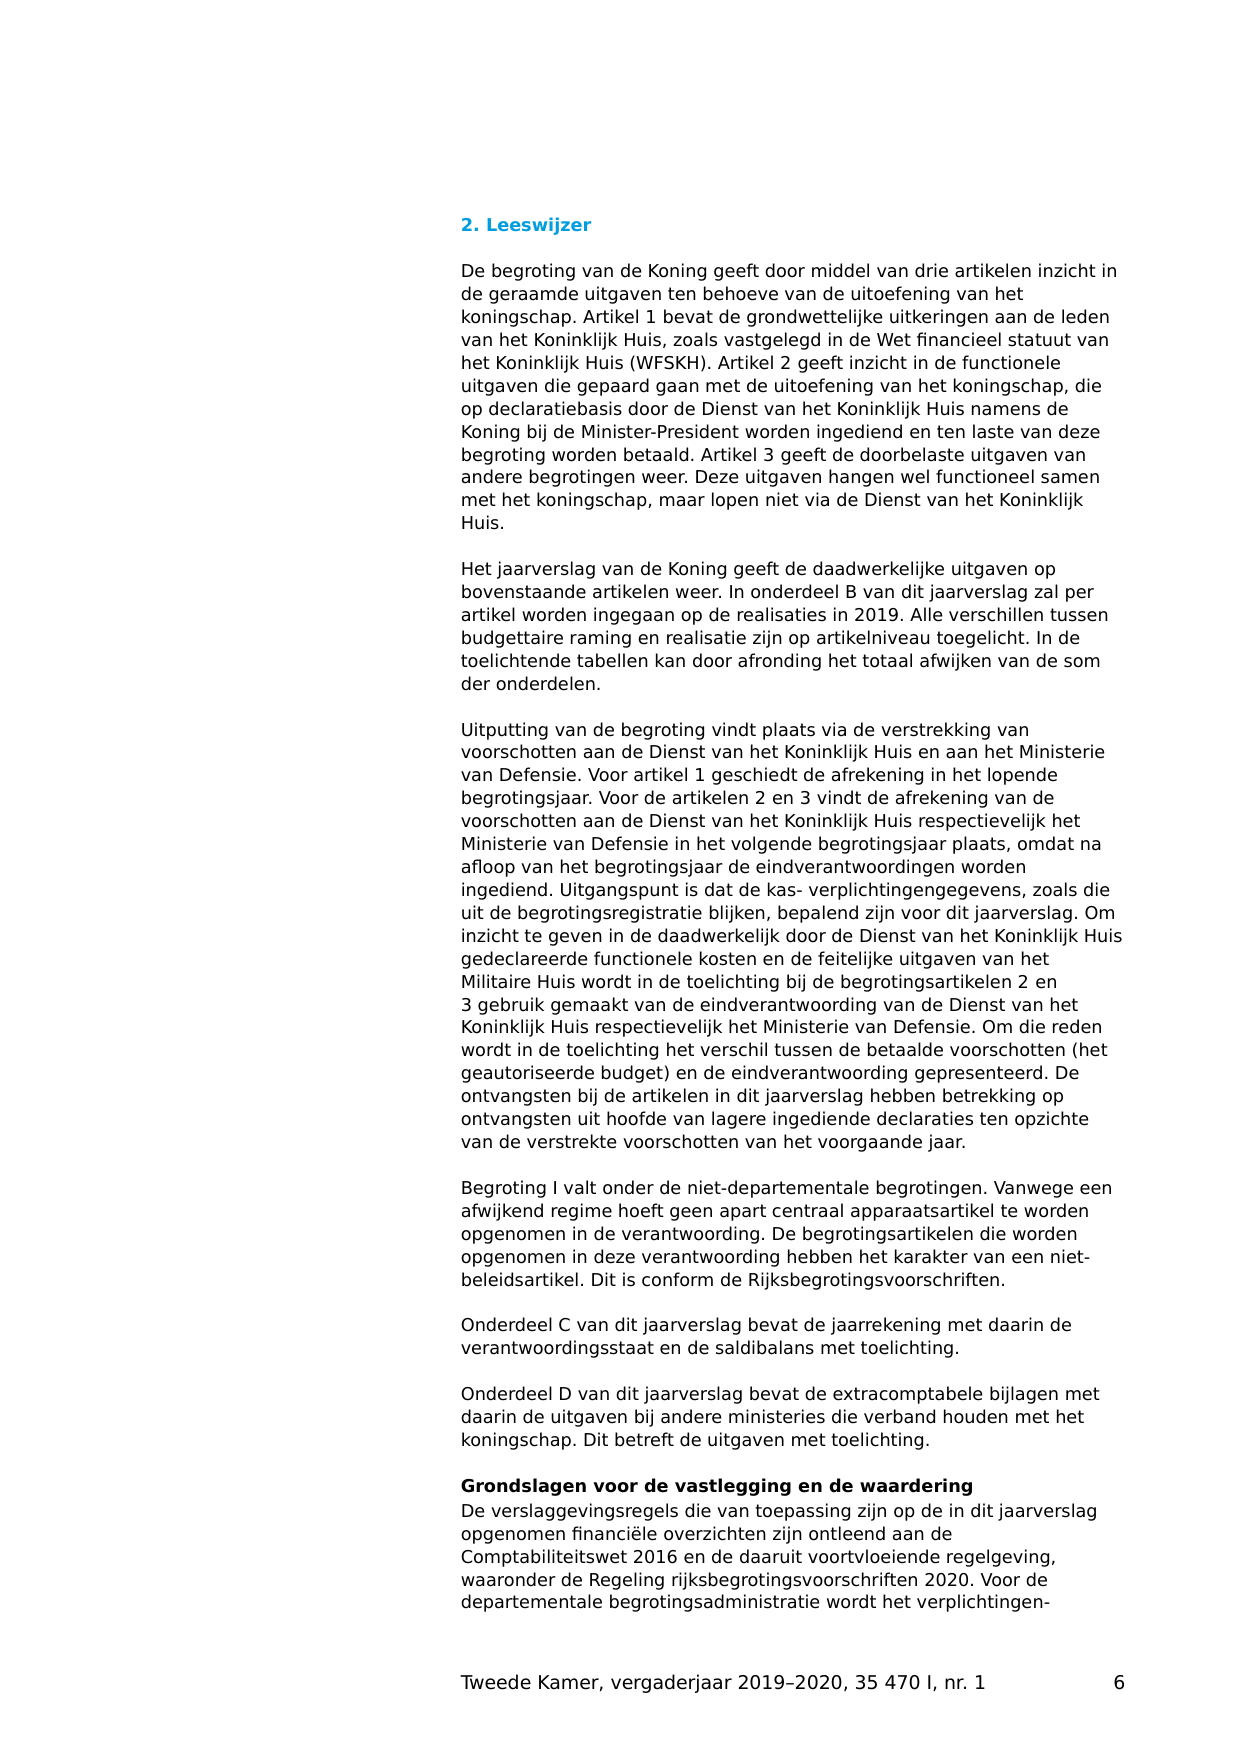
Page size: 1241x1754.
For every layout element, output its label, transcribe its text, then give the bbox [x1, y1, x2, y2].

text De begroting van de Koning geeft door middel van drie artikelen inzicht in de geraamde uitgaven ten behoeve van de uitoefening van het koningschap. Artikel 1 bevat de grondwettelijke uitkeringen aan de leden van het Koninklijk Huis, zoals vastgelegd in de Wet financieel statuut van het Koninklijk Huis (WFSKH). Artikel 2 geeft inzicht in de functionele uitgaven die gepaard gaan met de uitoefening van het koningschap, die op declaratiebasis door de Dienst van het Koninklijk Huis namens de Koning bij de Minister-President worden ingediend en ten laste van deze begroting worden betaald. Artikel 3 geeft de doorbelaste uitgaven van andere begrotingen weer. Deze uitgaven hangen wel functioneel samen met het koningschap, maar lopen niet via de Dienst van het Koninklijk Huis. [461, 259, 1125, 534]
text Het jaarverslag van de Koning geeft de daadwerkelijke uitgaven op bovenstaande artikelen weer. In onderdeel B van dit jaarverslag zal per artikel worden ingegaan op de realisaties in 2019. Alle verschillen tussen budgettaire raming en realisatie zijn op artikelniveau toegelicht. In de toelichtende tabellen kan door afronding het totaal afwijken van de som der onderdelen. [461, 557, 1125, 695]
title 2. Leeswijzer [461, 213, 1125, 236]
text Onderdeel C van dit jaarverslag bevat de jaarrekening met daarin de verantwoordingsstaat en de saldibalans met toelichting. [461, 1313, 1125, 1359]
text Uitputting van de begroting vindt plaats via de verstrekking van voorschotten aan de Dienst van het Koninklijk Huis en aan het Ministerie van Defensie. Voor artikel 1 geschiedt de afrekening in het lopende begrotingsjaar. Voor de artikelen 2 en 3 vindt de afrekening van de voorschotten aan de Dienst van het Koninklijk Huis respectievelijk het Ministerie van Defensie in het volgende begrotingsjaar plaats, omdat na afloop van het begrotingsjaar de eindverantwoordingen worden ingediend. Uitgangspunt is dat de kas- verplichtingengegevens, zoals die uit de begrotingsregistratie blijken, bepalend zijn voor dit jaarverslag. Om inzicht te geven in de daadwerkelijk door de Dienst van het Koninklijk Huis gedeclareerde functionele kosten en de feitelijke uitgaven van het Militaire Huis wordt in de toelichting bij de begrotingsartikelen 2 en 3 gebruik gemaakt van de eindverantwoording van de Dienst van het Koninklijk Huis respectievelijk het Ministerie van Defensie. Om die reden wordt in de toelichting het verschil tussen de betaalde voorschotten (het geautoriseerde budget) en de eindverantwoording gepresenteerd. De ontvangsten bij de artikelen in dit jaarverslag hebben betrekking op ontvangsten uit hoofde van lagere ingediende declaraties ten opzichte van de verstrekte voorschotten van het voorgaande jaar. [461, 718, 1125, 1153]
text Begroting I valt onder de niet-departementale begrotingen. Vanwege een afwijkend regime hoeft geen apart centraal apparaatsartikel te worden opgenomen in de verantwoording. De begrotingsartikelen die worden opgenomen in deze verantwoording hebben het karakter van een niet-beleidsartikel. Dit is conform de Rijksbegrotingsvoorschriften. [461, 1176, 1125, 1291]
text Onderdeel D van dit jaarverslag bevat de extracomptabele bijlagen met daarin de uitgaven bij andere ministeries die verband houden met het koningschap. Dit betreft de uitgaven met toelichting. [461, 1382, 1125, 1451]
text Grondslagen voor de vastlegging en de waardering [461, 1474, 1125, 1497]
text De verslaggevingsregels die van toepassing zijn op de in dit jaarverslag opgenomen financiële overzichten zijn ontleend aan de Comptabiliteitswet 2016 en de daaruit voortvloeiende regelgeving, waaronder de Regeling rijksbegrotingsvoorschriften 2020. Voor de departementale begrotingsadministratie wordt het verplichtingen- [461, 1499, 1125, 1613]
